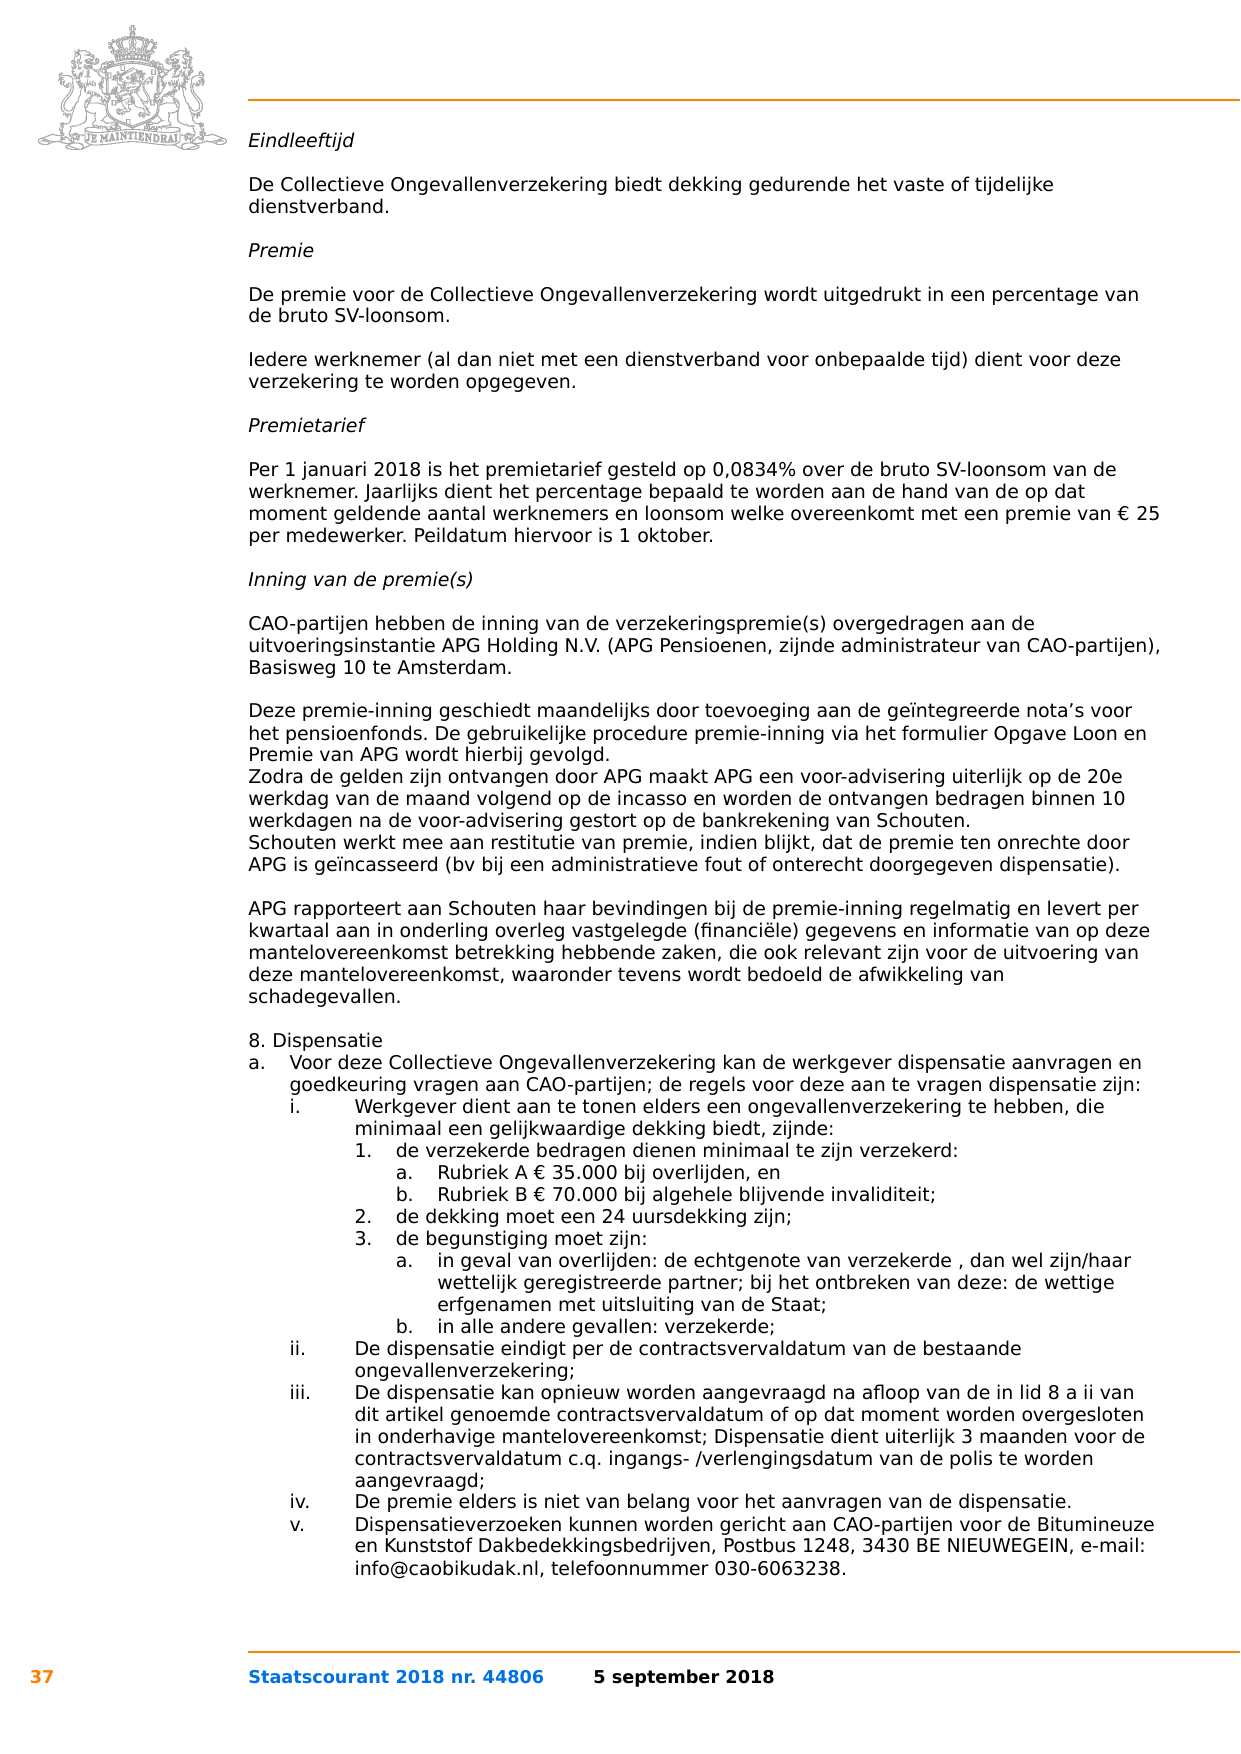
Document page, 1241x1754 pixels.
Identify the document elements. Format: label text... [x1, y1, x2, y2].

text De Collectieve Ongevallenverzekering biedt dekking gedurende het vaste of tijdelijke dienstverband. [248, 174, 1163, 218]
subtitle Premie [248, 239, 1163, 262]
subtitle Eindleeftijd [248, 130, 1163, 152]
text ii. De dispensatie eindigt per de contractsvervaldatum van de bestaande ongevallenverzekering; [289, 1338, 1163, 1382]
text b. in alle andere gevallen: verzekerde; [396, 1316, 1163, 1338]
text a. Rubriek A € 35.000 bij overlijden, en [396, 1162, 1163, 1184]
subtitle Premietarief [248, 415, 1163, 437]
text CAO-partijen hebben de inning van de verzekeringspremie(s) overgedragen aan de uitvoeringsinstantie APG Holding N.V. (APG Pensioenen, zijnde administrateur van CAO-partijen), Basisweg 10 te Amsterdam. [248, 613, 1163, 678]
text 3. de begunstiging moet zijn: [354, 1228, 1163, 1250]
text Zodra de gelden zijn ontvangen door APG maakt APG een voor-advisering uiterlijk op de 20e werkdag van de maand volgend op de incasso en worden de ontvangen bedragen binnen 10 werkdagen na de voor-advisering gestort op de bankrekening van Schouten. [248, 766, 1163, 832]
text iv. De premie elders is niet van belang voor het aanvragen van de dispensatie. [289, 1491, 1163, 1513]
text APG rapporteert aan Schouten haar bevindingen bij de premie-inning regelmatig en levert per kwartaal aan in onderling overleg vastgelegde (financiële) gegevens en informatie van op deze mantelovereenkomst betrekking hebbende zaken, die ook relevant zijn voor de uitvoering van deze mantelovereenkomst, waaronder tevens wordt bedoeld de afwikkeling van schadegevallen. [248, 898, 1163, 1008]
text De premie voor de Collectieve Ongevallenverzekering wordt uitgedrukt in een percentage van de bruto SV-loonsom. [248, 283, 1163, 327]
text a. Voor deze Collectieve Ongevallenverzekering kan de werkgever dispensatie aanvragen en goedkeuring vragen aan CAO-partijen; de regels voor deze aan te vragen dispensatie zijn: [248, 1052, 1163, 1096]
text a. in geval van overlijden: de echtgenote van verzekerde , dan wel zijn/haar wettelijk geregistreerde partner; bij het ontbreken van deze: de wettige erfgenamen met uitsluiting van de Staat; [396, 1250, 1163, 1316]
text 2. de dekking moet een 24 uursdekking zijn; [354, 1206, 1163, 1228]
text v. Dispensatieverzoeken kunnen worden gericht aan CAO-partijen voor de Bitumineuze en Kunststof Dakbedekkingsbedrijven, Postbus 1248, 3430 BE NIEUWEGEIN, e-mail: info@caobikudak.nl, telefoonnummer 030-6063238. [289, 1513, 1163, 1579]
text Schouten werkt mee aan restitutie van premie, indien blijkt, dat de premie ten onrechte door APG is geïncasseerd (bv bij een administratieve fout of onterecht doorgegeven dispensatie). [248, 832, 1163, 876]
text Deze premie-inning geschiedt maandelijks door toevoeging aan de geïntegreerde nota’s voor het pensioenfonds. De gebruikelijke procedure premie-inning via het formulier Opgave Loon en Premie van APG wordt hierbij gevolgd. [248, 700, 1163, 766]
subtitle Inning van de premie(s) [248, 569, 1163, 591]
text b. Rubriek B € 70.000 bij algehele blijvende invaliditeit; [396, 1184, 1163, 1206]
text 1. de verzekerde bedragen dienen minimaal te zijn verzekerd: [354, 1140, 1163, 1162]
text Iedere werknemer (al dan niet met een dienstverband voor onbepaalde tijd) dient voor deze verzekering te worden opgegeven. [248, 349, 1163, 393]
picture [38, 25, 227, 150]
text Per 1 januari 2018 is het premietarief gesteld op 0,0834% over de bruto SV-loonsom van de werknemer. Jaarlijks dient het percentage bepaald te worden aan de hand van de op dat moment geldende aantal werknemers en loonsom welke overeenkomt met een premie van € 25 per medewerker. Peildatum hiervoor is 1 oktober. [248, 459, 1163, 547]
text i. Werkgever dient aan te tonen elders een ongevallenverzekering te hebben, die minimaal een gelijkwaardige dekking biedt, zijnde: [289, 1096, 1163, 1140]
subtitle 8. Dispensatie [248, 1030, 1163, 1052]
text iii. De dispensatie kan opnieuw worden aangevraagd na afloop van de in lid 8 a ii van dit artikel genoemde contractsvervaldatum of op dat moment worden overgesloten in onderhavige mantelovereenkomst; Dispensatie dient uiterlijk 3 maanden voor de contractsvervaldatum c.q. ingangs- /verlengingsdatum van de polis te worden aangevraagd; [289, 1382, 1163, 1491]
